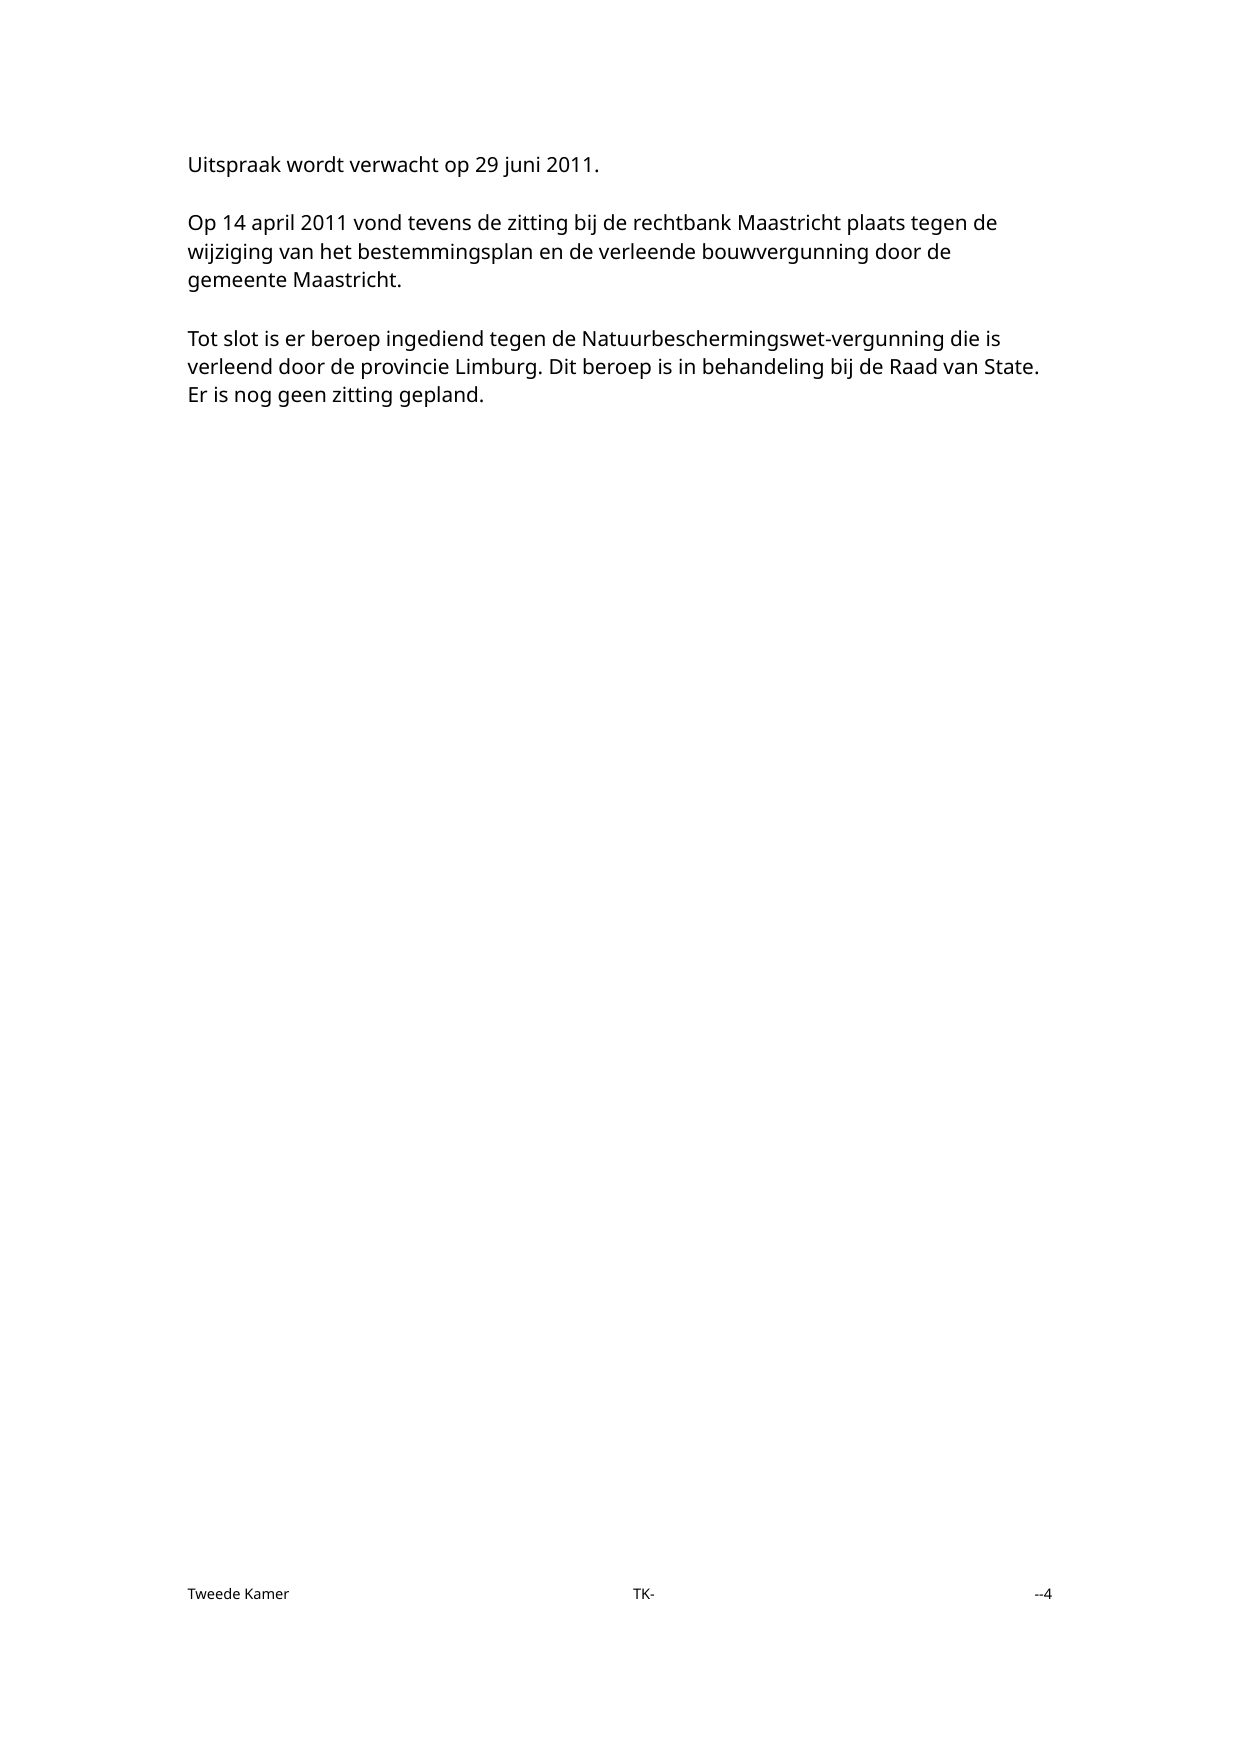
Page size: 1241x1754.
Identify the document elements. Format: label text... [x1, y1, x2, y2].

text Uitspraak wordt verwacht op 29 juni 2011. [187, 150, 1053, 178]
text Tot slot is er beroep ingediend tegen de Natuurbeschermingswet-vergunning die is verleend door de provincie Limburg. Dit beroep is in behandeling bij de Raad van State. Er is nog geen zitting gepland. [187, 324, 1053, 409]
text Op 14 april 2011 vond tevens de zitting bij de rechtbank Maastricht plaats tegen de wijziging van het bestemmingsplan en de verleende bouwvergunning door de gemeente Maastricht. [187, 208, 1053, 294]
